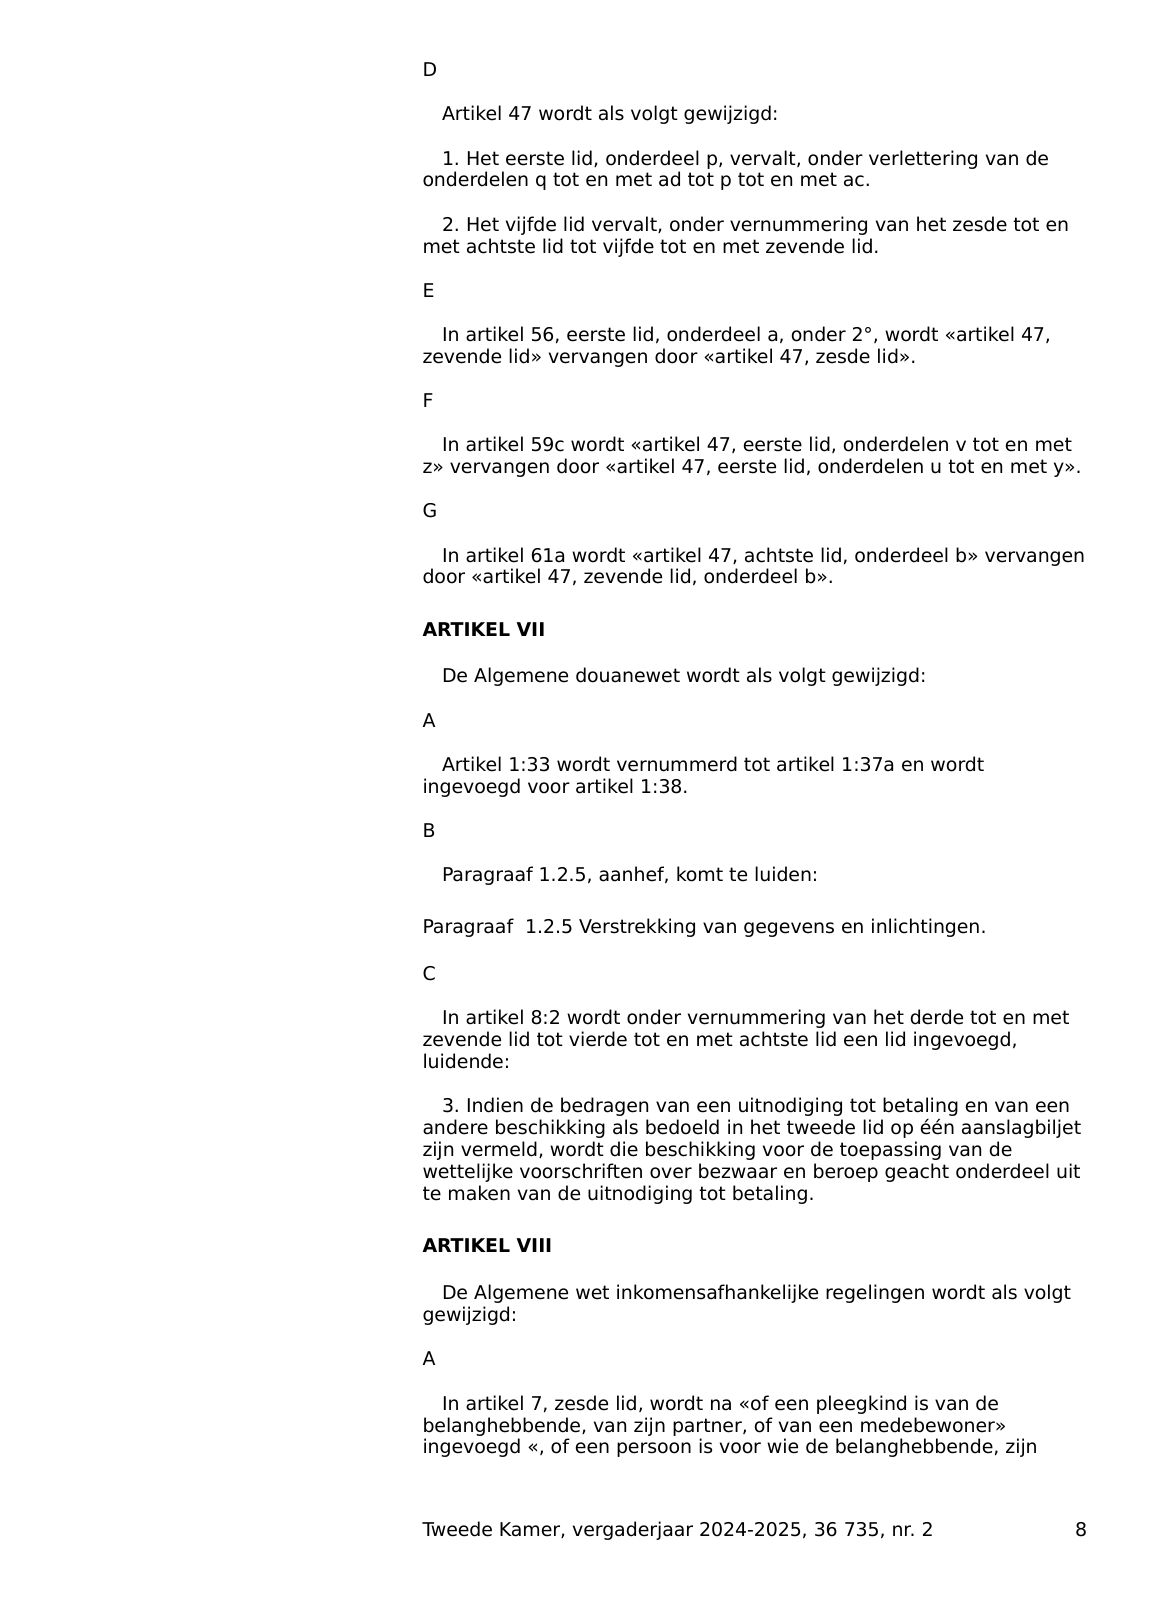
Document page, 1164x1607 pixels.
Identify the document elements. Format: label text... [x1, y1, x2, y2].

subtitle Paragraaf 1.2.5 Verstrekking van gegevens en inlichtingen. [422, 916, 1087, 938]
text D [422, 59, 1087, 81]
text In artikel 7, zesde lid, wordt na «of een pleegkind is van de belanghebbende, van zijn partner, of van een medebewoner» ingevoegd «, of een persoon is voor wie de belanghebbende, zijn [422, 1392, 1087, 1458]
text In artikel 61a wordt «artikel 47, achtste lid, onderdeel b» vervangen door «artikel 47, zevende lid, onderdeel b». [422, 544, 1087, 588]
text F [422, 390, 1087, 412]
text G [422, 500, 1087, 522]
text 1. Het eerste lid, onderdeel p, vervalt, onder verlettering van de onderdelen q tot en met ad tot p tot en met ac. [422, 147, 1087, 191]
text 3. Indien de bedragen van een uitnodiging tot betaling en van een andere beschikking als bedoeld in het tweede lid op één aanslagbiljet zijn vermeld, wordt die beschikking voor de toepassing van de wettelijke voorschriften over bezwaar en beroep geacht onderdeel uit te maken van de uitnodiging tot betaling. [422, 1095, 1087, 1205]
text Paragraaf 1.2.5, aanhef, komt te luiden: [422, 864, 1087, 886]
text In artikel 56, eerste lid, onderdeel a, onder 2°, wordt «artikel 47, zevende lid» vervangen door «artikel 47, zesde lid». [422, 324, 1087, 368]
text Artikel 47 wordt als volgt gewijzigd: [422, 103, 1087, 125]
text A [422, 709, 1087, 732]
text De Algemene douanewet wordt als volgt gewijzigd: [422, 665, 1087, 687]
text Artikel 1:33 wordt vernummerd tot artikel 1:37a en wordt ingevoegd voor artikel 1:38. [422, 754, 1087, 798]
text E [422, 280, 1087, 302]
text In artikel 59c wordt «artikel 47, eerste lid, onderdelen v tot en met z» vervangen door «artikel 47, eerste lid, onderdelen u tot en met y». [422, 434, 1087, 478]
text De Algemene wet inkomensafhankelijke regelingen wordt als volgt gewijzigd: [422, 1282, 1087, 1326]
text B [422, 820, 1087, 842]
text In artikel 8:2 wordt onder vernummering van het derde tot en met zevende lid tot vierde tot en met achtste lid een lid ingevoegd, luidende: [422, 1007, 1087, 1073]
text 2. Het vijfde lid vervalt, onder vernummering van het zesde tot en met achtste lid tot vijfde tot en met zevende lid. [422, 213, 1087, 257]
text C [422, 963, 1087, 985]
subtitle ARTIKEL VIII [422, 1235, 1087, 1257]
subtitle ARTIKEL VII [422, 618, 1087, 640]
text A [422, 1348, 1087, 1370]
